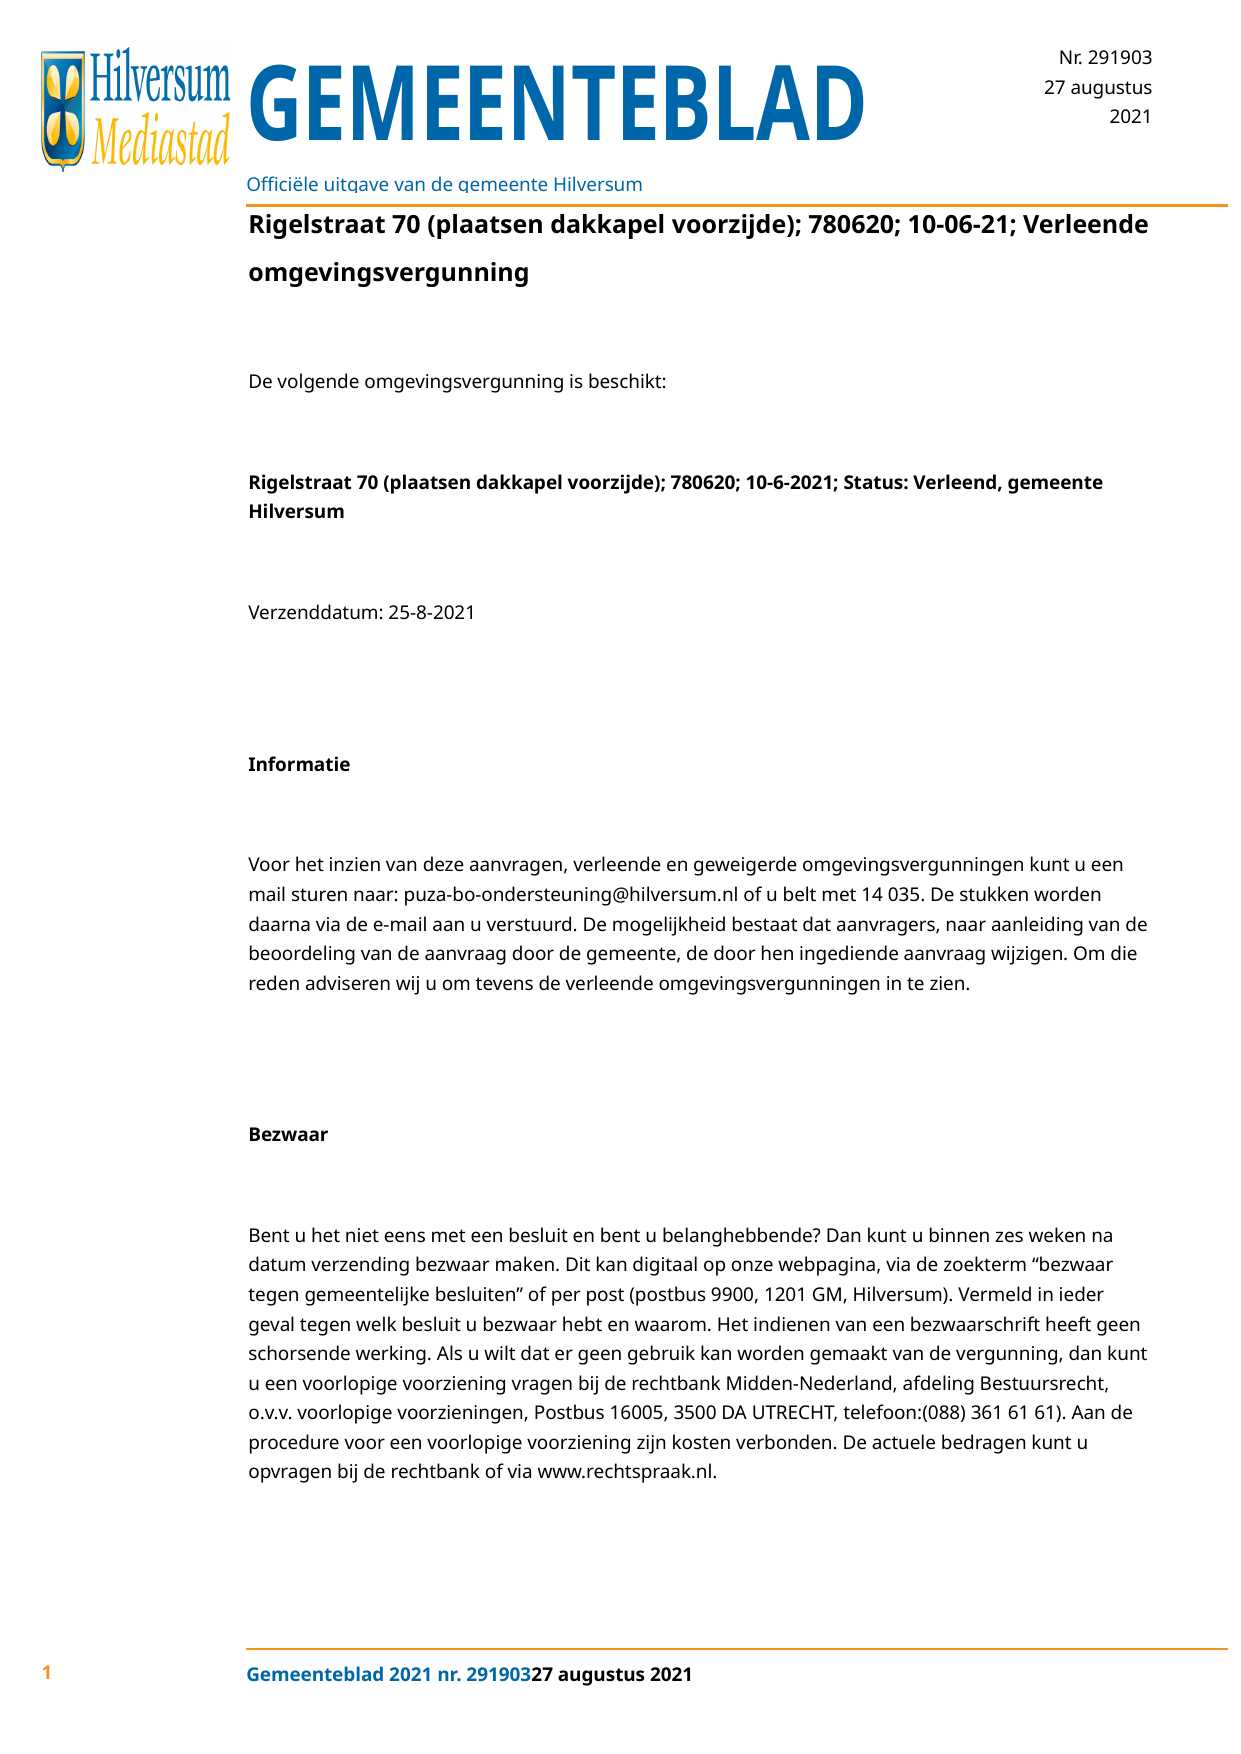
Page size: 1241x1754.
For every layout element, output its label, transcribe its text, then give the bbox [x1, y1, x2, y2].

text De volgende omgevingsvergunning is beschikt: [248, 368, 1152, 394]
text Bent u het niet eens met een besluit en bent u belanghebbende? Dan kunt u binnen zes weken na datum verzending bezwaar maken. Dit kan digitaal op onze webpagina, via de zoekterm “bezwaar tegen gemeentelijke besluiten” of per post (postbus 9900, 1201 GM, Hilversum). Vermeld in ieder geval tegen welk besluit u bezwaar hebt en waarom. Het indienen van een bezwaarschrift heeft geen schorsende werking. Als u wilt dat er geen gebruik kan worden gemaakt van de vergunning, dan kunt u een voorlopige voorziening vragen bij de rechtbank Midden-Nederland, afdeling Bestuursrecht, o.v.v. voorlopige voorzieningen, Postbus 16005, 3500 DA UTRECHT, telefoon:(088) 361 61 61). Aan de procedure voor een voorlopige voorziening zijn kosten verbonden. De actuele bedragen kunt u opvragen bij de rechtbank of via www.rechtspraak.nl. [248, 1222, 1152, 1484]
text Informatie [248, 751, 1152, 777]
text Rigelstraat 70 (plaatsen dakkapel voorzijde); 780620; 10-6-2021; Status: Verleend, gemeente Hilversum [248, 469, 1152, 524]
text Voor het inzien van deze aanvragen, verleende en geweigerde omgevingsvergunningen kunt u een mail sturen naar: puza-bo-ondersteuning@hilversum.nl of u belt met 14 035. De stukken worden daarna via de e-mail aan u verstuurd. De mogelijkheid bestaat dat aanvragers, naar aanleiding van de beoordeling van de aanvraag door de gemeente, de door hen ingediende aanvraag wijzigen. Om die reden adviseren wij u om tevens de verleende omgevingsvergunningen in te zien. [248, 852, 1152, 996]
picture [41, 47, 231, 172]
text Rigelstraat 70 (plaatsen dakkapel voorzijde); 780620; 10-06-21; Verleende omgevingsvergunning [248, 207, 1152, 288]
text Verzenddatum: 25-8-2021 [248, 599, 1152, 625]
text Bezwaar [248, 1121, 1152, 1147]
